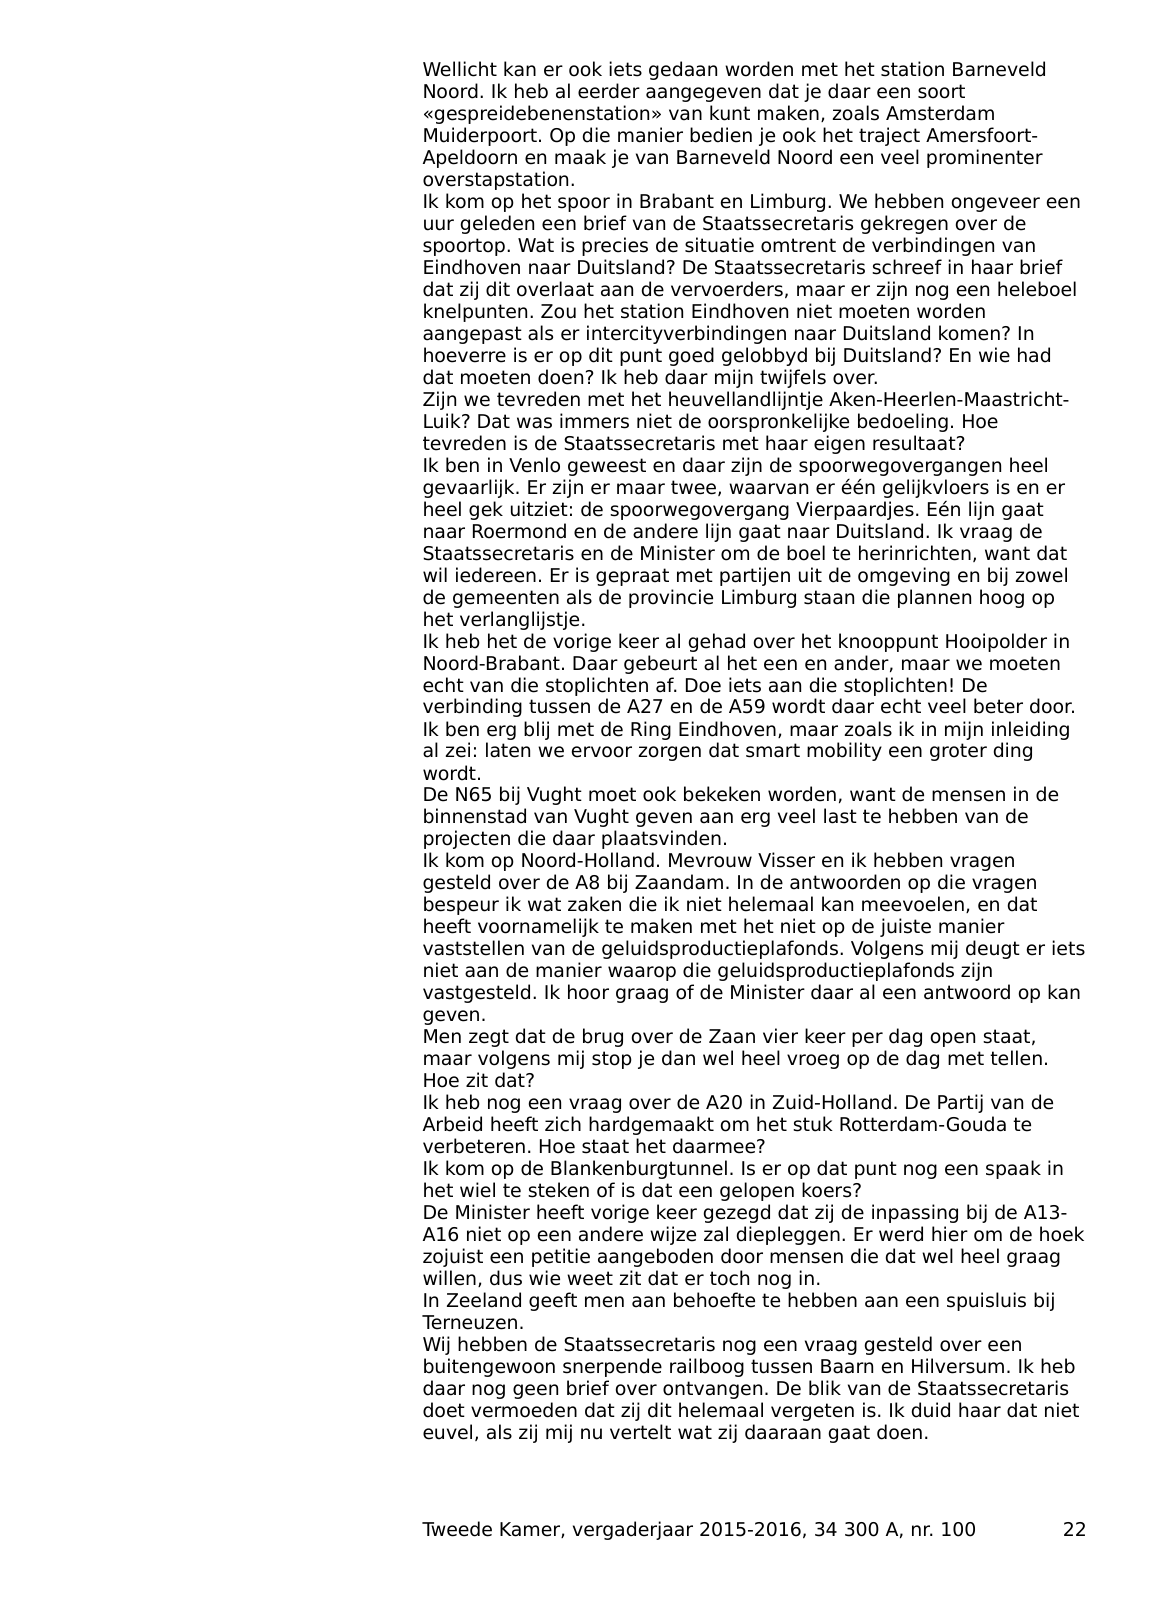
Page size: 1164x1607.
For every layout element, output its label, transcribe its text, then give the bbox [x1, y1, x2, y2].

text De Minister heeft vorige keer gezegd dat zij de inpassing bij de A13-A16 niet op een andere wijze zal diepleggen. Er werd hier om de hoek zojuist een petitie aangeboden door mensen die dat wel heel graag willen, dus wie weet zit dat er toch nog in. [422, 1202, 1087, 1290]
text Men zegt dat de brug over de Zaan vier keer per dag open staat, maar volgens mij stop je dan wel heel vroeg op de dag met tellen. Hoe zit dat? [422, 1026, 1087, 1092]
text Ik heb nog een vraag over de A20 in Zuid-Holland. De Partij van de Arbeid heeft zich hardgemaakt om het stuk Rotterdam-Gouda te verbeteren. Hoe staat het daarmee? [422, 1092, 1087, 1158]
text Ik ben in Venlo geweest en daar zijn de spoorwegovergangen heel gevaarlijk. Er zijn er maar twee, waarvan er één gelijkvloers is en er heel gek uitziet: de spoorwegovergang Vierpaardjes. Eén lijn gaat naar Roermond en de andere lijn gaat naar Duitsland. Ik vraag de Staatssecretaris en de Minister om de boel te herinrichten, want dat wil iedereen. Er is gepraat met partijen uit de omgeving en bij zowel de gemeenten als de provincie Limburg staan die plannen hoog op het verlanglijstje. [422, 455, 1087, 631]
text Ik kom op het spoor in Brabant en Limburg. We hebben ongeveer een uur geleden een brief van de Staatssecretaris gekregen over de spoortop. Wat is precies de situatie omtrent de verbindingen van Eindhoven naar Duitsland? De Staatssecretaris schreef in haar brief dat zij dit overlaat aan de vervoerders, maar er zijn nog een heleboel knelpunten. Zou het station Eindhoven niet moeten worden aangepast als er intercityverbindingen naar Duitsland komen? In hoeverre is er op dit punt goed gelobbyd bij Duitsland? En wie had dat moeten doen? Ik heb daar mijn twijfels over. [422, 191, 1087, 389]
text Ik ben erg blij met de Ring Eindhoven, maar zoals ik in mijn inleiding al zei: laten we ervoor zorgen dat smart mobility een groter ding wordt. [422, 718, 1087, 784]
text Wij hebben de Staatssecretaris nog een vraag gesteld over een buitengewoon snerpende railboog tussen Baarn en Hilversum. Ik heb daar nog geen brief over ontvangen. De blik van de Staatssecretaris doet vermoeden dat zij dit helemaal vergeten is. Ik duid haar dat niet euvel, als zij mij nu vertelt wat zij daaraan gaat doen. [422, 1334, 1087, 1444]
text De N65 bij Vught moet ook bekeken worden, want de mensen in de binnenstad van Vught geven aan erg veel last te hebben van de projecten die daar plaatsvinden. [422, 784, 1087, 850]
text In Zeeland geeft men aan behoefte te hebben aan een spuisluis bij Terneuzen. [422, 1290, 1087, 1334]
text Ik kom op Noord-Holland. Mevrouw Visser en ik hebben vragen gesteld over de A8 bij Zaandam. In de antwoorden op die vragen bespeur ik wat zaken die ik niet helemaal kan meevoelen, en dat heeft voornamelijk te maken met het niet op de juiste manier vaststellen van de geluidsproductieplafonds. Volgens mij deugt er iets niet aan de manier waarop die geluidsproductieplafonds zijn vastgesteld. Ik hoor graag of de Minister daar al een antwoord op kan geven. [422, 850, 1087, 1026]
text Wellicht kan er ook iets gedaan worden met het station Barneveld Noord. Ik heb al eerder aangegeven dat je daar een soort «gespreidebenenstation» van kunt maken, zoals Amsterdam Muiderpoort. Op die manier bedien je ook het traject Amersfoort-Apeldoorn en maak je van Barneveld Noord een veel prominenter overstapstation. [422, 59, 1087, 191]
text Ik kom op de Blankenburgtunnel. Is er op dat punt nog een spaak in het wiel te steken of is dat een gelopen koers? [422, 1158, 1087, 1202]
text Ik heb het de vorige keer al gehad over het knooppunt Hooipolder in Noord-Brabant. Daar gebeurt al het een en ander, maar we moeten echt van die stoplichten af. Doe iets aan die stoplichten! De verbinding tussen de A27 en de A59 wordt daar echt veel beter door. [422, 631, 1087, 718]
text Zijn we tevreden met het heuvellandlijntje Aken-Heerlen-Maastricht-Luik? Dat was immers niet de oorspronkelijke bedoeling. Hoe tevreden is de Staatssecretaris met haar eigen resultaat? [422, 389, 1087, 455]
